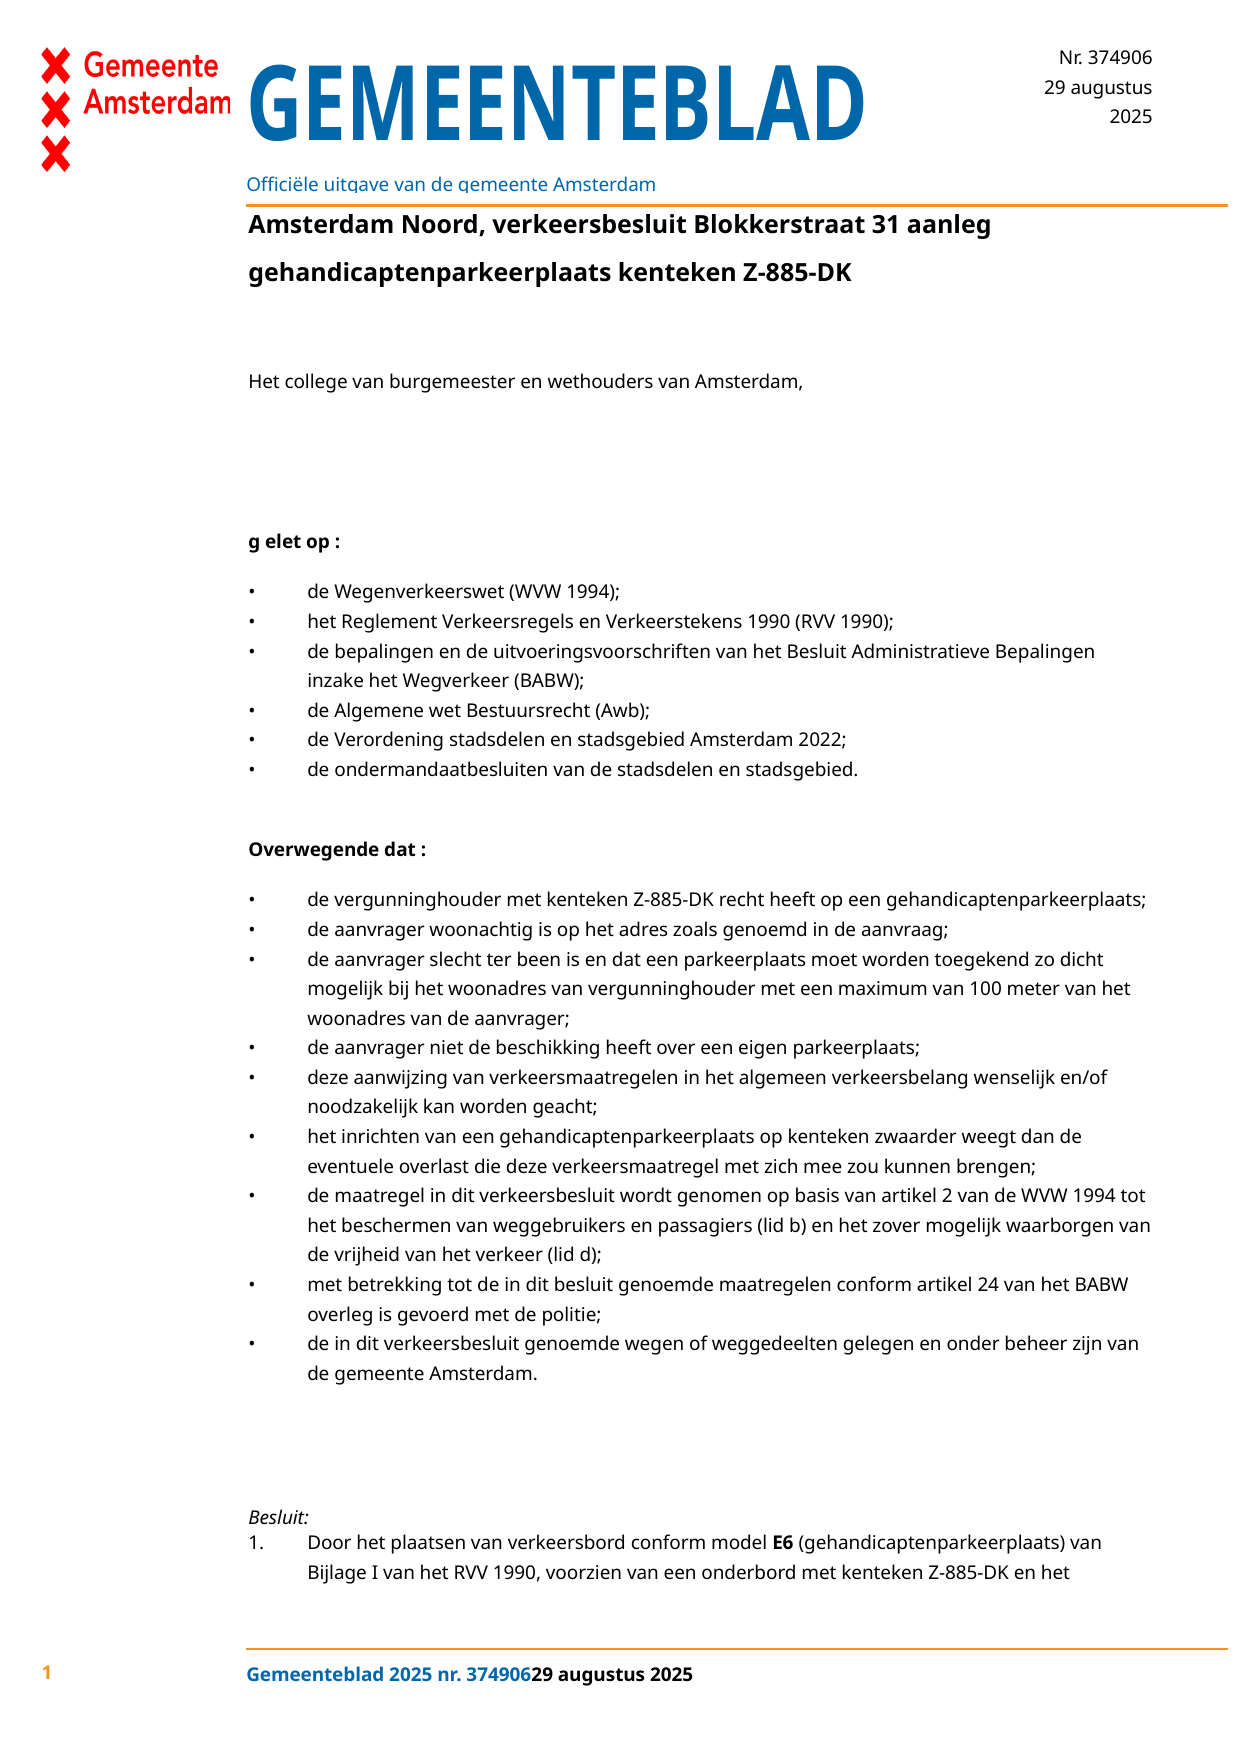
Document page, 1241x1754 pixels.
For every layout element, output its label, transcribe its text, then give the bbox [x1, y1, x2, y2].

list de ondermandaatbesluiten van de stadsdelen en stadsgebied. [248, 756, 1152, 782]
text Amsterdam Noord, verkeersbesluit Blokkerstraat 31 aanleg gehandicaptenparkeerplaats kenteken Z-885-DK [248, 207, 1152, 288]
text Overwegende dat : [248, 836, 1152, 862]
list het inrichten van een gehandicaptenparkeerplaats op kenteken zwaarder weegt dan de eventuele overlast die deze verkeersmaatregel met zich mee zou kunnen brengen; [248, 1123, 1152, 1178]
text g elet op : [248, 528, 1152, 554]
list de Wegenverkeerswet (WVW 1994); [248, 579, 1152, 604]
list de aanvrager woonachtig is op het adres zoals genoemd in de aanvraag; [248, 916, 1152, 942]
list het Reglement Verkeersregels en Verkeerstekens 1990 (RVV 1990); [248, 608, 1152, 634]
list de Verordening stadsdelen en stadsgebied Amsterdam 2022; [248, 727, 1152, 752]
list de bepalingen en de uitvoeringsvoorschriften van het Besluit Administratieve Bepalingen inzake het Wegverkeer (BABW); [248, 638, 1152, 693]
list deze aanwijzing van verkeersmaatregelen in het algemeen verkeersbelang wenselijk en/of noodzakelijk kan worden geacht; [248, 1064, 1152, 1119]
list de in dit verkeersbesluit genoemde wegen of weggedeelten gelegen en onder beheer zijn van de gemeente Amsterdam. [248, 1330, 1152, 1386]
list met betrekking tot de in dit besluit genoemde maatregelen conform artikel 24 van het BABW overleg is gevoerd met de politie; [248, 1271, 1152, 1326]
list de maatregel in dit verkeersbesluit wordt genomen op basis van artikel 2 van de WVW 1994 tot het beschermen van weggebruikers en passagiers (lid b) en het zover mogelijk waarborgen van de vrijheid van het verkeer (lid d); [248, 1182, 1152, 1267]
list de aanvrager niet de beschikking heeft over een eigen parkeerplaats; [248, 1034, 1152, 1060]
list de vergunninghouder met kenteken Z-885-DK recht heeft op een gehandicaptenparkeerplaats; [248, 887, 1152, 912]
picture [41, 47, 231, 172]
text Besluit: [248, 1504, 1152, 1529]
list Door het plaatsen van verkeersbord conform model E6 (gehandicaptenparkeerplaats) van Bijlage I van het RVV 1990, voorzien van een onderbord met kenteken Z-885-DK en het [248, 1529, 1152, 1585]
list de Algemene wet Bestuursrecht (Awb); [248, 697, 1152, 723]
list de aanvrager slecht ter been is en dat een parkeerplaats moet worden toegekend zo dicht mogelijk bij het woonadres van vergunninghouder met een maximum van 100 meter van het woonadres van de aanvrager; [248, 946, 1152, 1031]
text Het college van burgemeester en wethouders van Amsterdam, [248, 368, 1152, 394]
